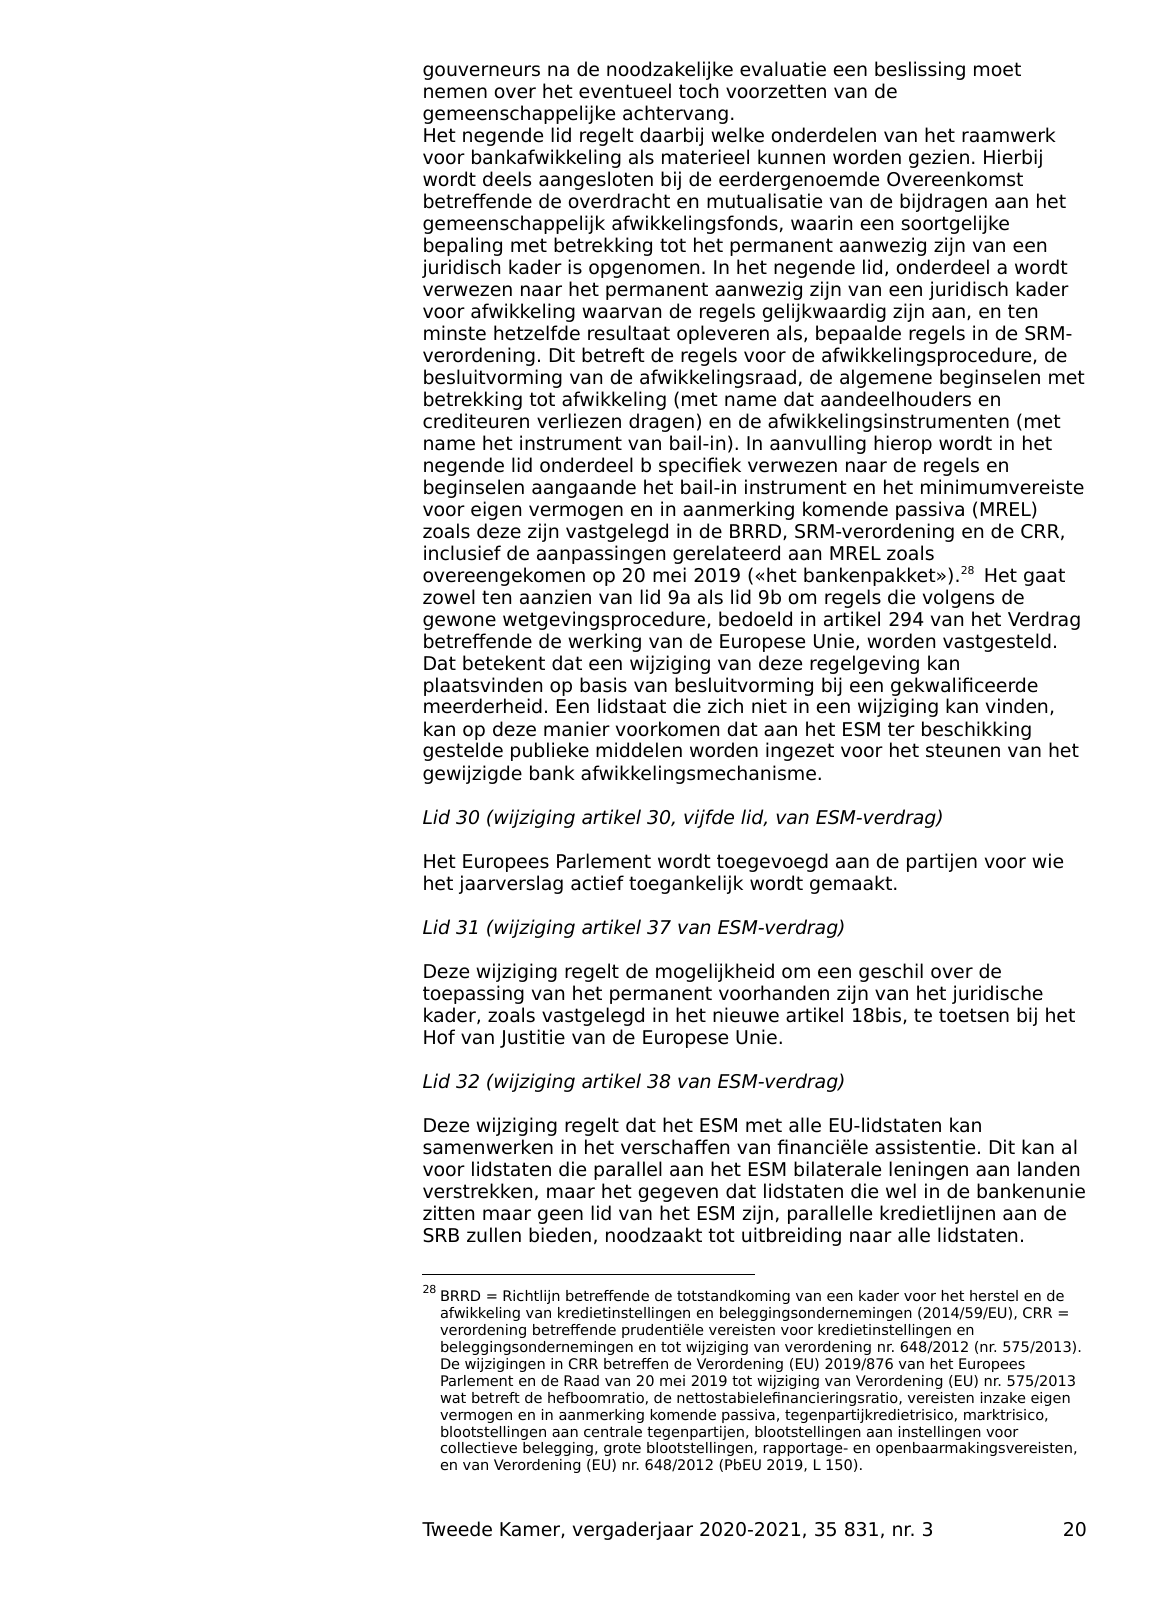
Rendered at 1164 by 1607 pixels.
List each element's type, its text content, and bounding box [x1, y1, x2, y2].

subtitle Lid 31 (wijziging artikel 37 van ESM-verdrag) [422, 917, 1087, 939]
subtitle Lid 32 (wijziging artikel 38 van ESM-verdrag) [422, 1071, 1087, 1093]
text gouverneurs na de noodzakelijke evaluatie een beslissing moet nemen over het eventueel toch voorzetten van de gemeenschappelijke achtervang. [422, 59, 1087, 125]
text Het Europees Parlement wordt toegevoegd aan de partijen voor wie het jaarverslag actief toegankelijk wordt gemaakt. [422, 851, 1087, 895]
text BRRD = Richtlijn betreffende de totstandkoming van een kader voor het herstel en de afwikkeling van kredietinstellingen en beleggingsondernemingen (2014/59/EU), CRR = verordening betreffende prudentiële vereisten voor kredietinstellingen en beleggingsondernemingen en tot wijziging van verordening nr. 648/2012 (nr. 575/2013). De wijzigingen in CRR betreffen de Verordening (EU) 2019/876 van het Europees Parlement en de Raad van 20 mei 2019 tot wijziging van Verordening (EU) nr. 575/2013 wat betreft de hefboomratio, de nettostabielefinancieringsratio, vereisten inzake eigen vermogen en in aanmerking komende passiva, tegenpartijkredietrisico, marktrisico, blootstellingen aan centrale tegenpartijen, blootstellingen aan instellingen voor collectieve belegging, grote blootstellingen, rapportage- en openbaarmakingsvereisten, en van Verordening (EU) nr. 648/2012 (PbEU 2019, L 150). [422, 1283, 1087, 1474]
text Deze wijziging regelt dat het ESM met alle EU-lidstaten kan samenwerken in het verschaffen van financiële assistentie. Dit kan al voor lidstaten die parallel aan het ESM bilaterale leningen aan landen verstrekken, maar het gegeven dat lidstaten die wel in de bankenunie zitten maar geen lid van het ESM zijn, parallelle kredietlijnen aan de SRB zullen bieden, noodzaakt tot uitbreiding naar alle lidstaten. [422, 1115, 1087, 1247]
text Het negende lid regelt daarbij welke onderdelen van het raamwerk voor bankafwikkeling als materieel kunnen worden gezien. Hierbij wordt deels aangesloten bij de eerdergenoemde Overeenkomst betreffende de overdracht en mutualisatie van de bijdragen aan het gemeenschappelijk afwikkelingsfonds, waarin een soortgelijke bepaling met betrekking tot het permanent aanwezig zijn van een juridisch kader is opgenomen. In het negende lid, onderdeel a wordt verwezen naar het permanent aanwezig zijn van een juridisch kader voor afwikkeling waarvan de regels gelijkwaardig zijn aan, en ten minste hetzelfde resultaat opleveren als, bepaalde regels in de SRM-verordening. Dit betreft de regels voor de afwikkelingsprocedure, de besluitvorming van de afwikkelingsraad, de algemene beginselen met betrekking tot afwikkeling (met name dat aandeelhouders en crediteuren verliezen dragen) en de afwikkelingsinstrumenten (met name het instrument van bail-in). In aanvulling hierop wordt in het negende lid onderdeel b specifiek verwezen naar de regels en beginselen aangaande het bail-in instrument en het minimumvereiste voor eigen vermogen en in aanmerking komende passiva (MREL) zoals deze zijn vastgelegd in de BRRD, SRM-verordening en de CRR, inclusief de aanpassingen gerelateerd aan MREL zoals overeengekomen op 20 mei 2019 («het bankenpakket»). Het gaat zowel ten aanzien van lid 9a als lid 9b om regels die volgens de gewone wetgevingsprocedure, bedoeld in artikel 294 van het Verdrag betreffende de werking van de Europese Unie, worden vastgesteld. Dat betekent dat een wijziging van deze regelgeving kan plaatsvinden op basis van besluitvorming bij een gekwalificeerde meerderheid. Een lidstaat die zich niet in een wijziging kan vinden, kan op deze manier voorkomen dat aan het ESM ter beschikking gestelde publieke middelen worden ingezet voor het steunen van het gewijzigde bank afwikkelingsmechanisme. [422, 125, 1087, 784]
text Deze wijziging regelt de mogelijkheid om een geschil over de toepassing van het permanent voorhanden zijn van het juridische kader, zoals vastgelegd in het nieuwe artikel 18bis, te toetsen bij het Hof van Justitie van de Europese Unie. [422, 961, 1087, 1049]
subtitle Lid 30 (wijziging artikel 30, vijfde lid, van ESM-verdrag) [422, 807, 1087, 828]
